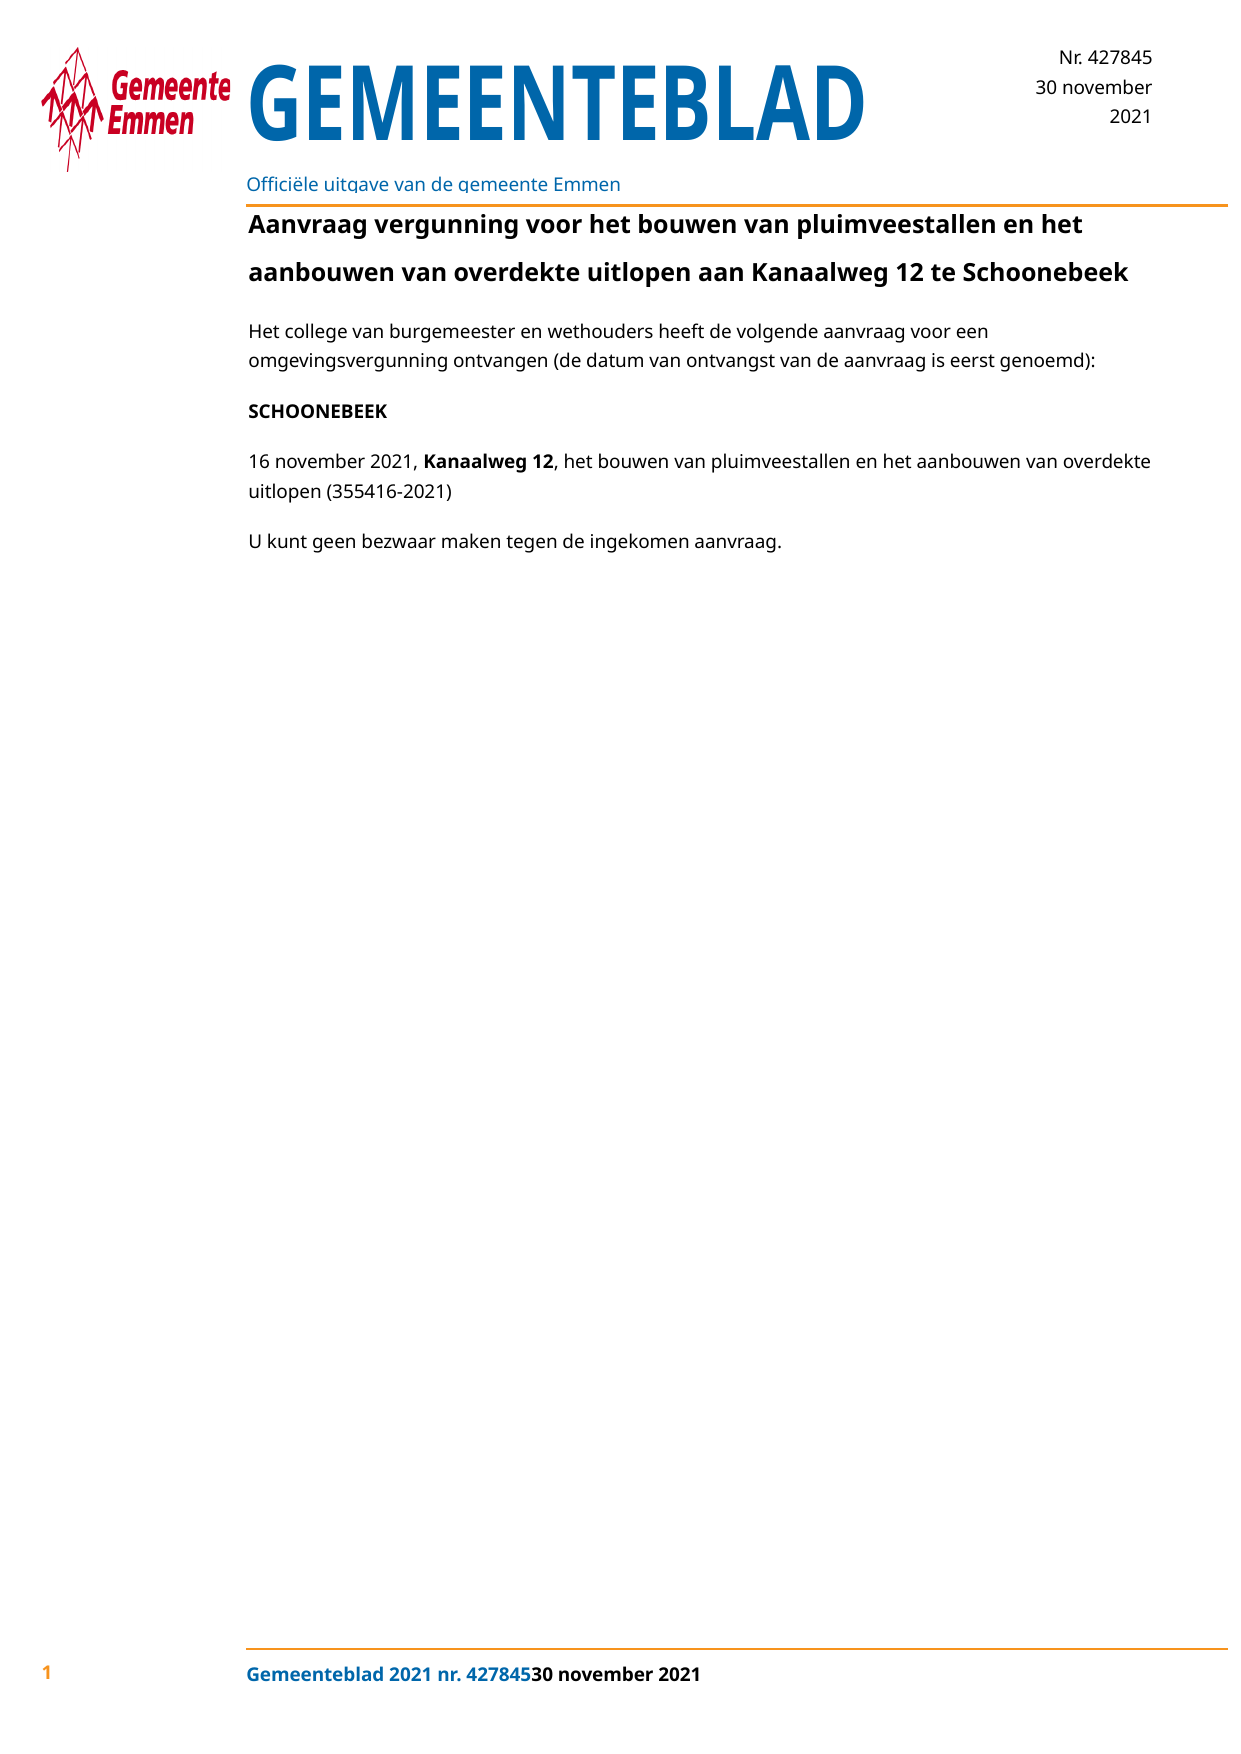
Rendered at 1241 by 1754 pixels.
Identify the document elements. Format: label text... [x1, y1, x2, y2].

picture [41, 47, 231, 172]
text SCHOONEBEEK [248, 398, 1152, 424]
text Aanvraag vergunning voor het bouwen van pluimveestallen en het aanbouwen van overdekte uitlopen aan Kanaalweg 12 te Schoonebeek [248, 207, 1152, 288]
text 16 november 2021, Kanaalweg 12, het bouwen van pluimveestallen en het aanbouwen van overdekte uitlopen (355416-2021) [248, 448, 1152, 504]
text Het college van burgemeester en wethouders heeft de volgende aanvraag voor een omgevingsvergunning ontvangen (de datum van ontvangst van de aanvraag is eerst genoemd): [248, 318, 1152, 373]
text U kunt geen bezwaar maken tegen de ingekomen aanvraag. [248, 528, 1152, 554]
